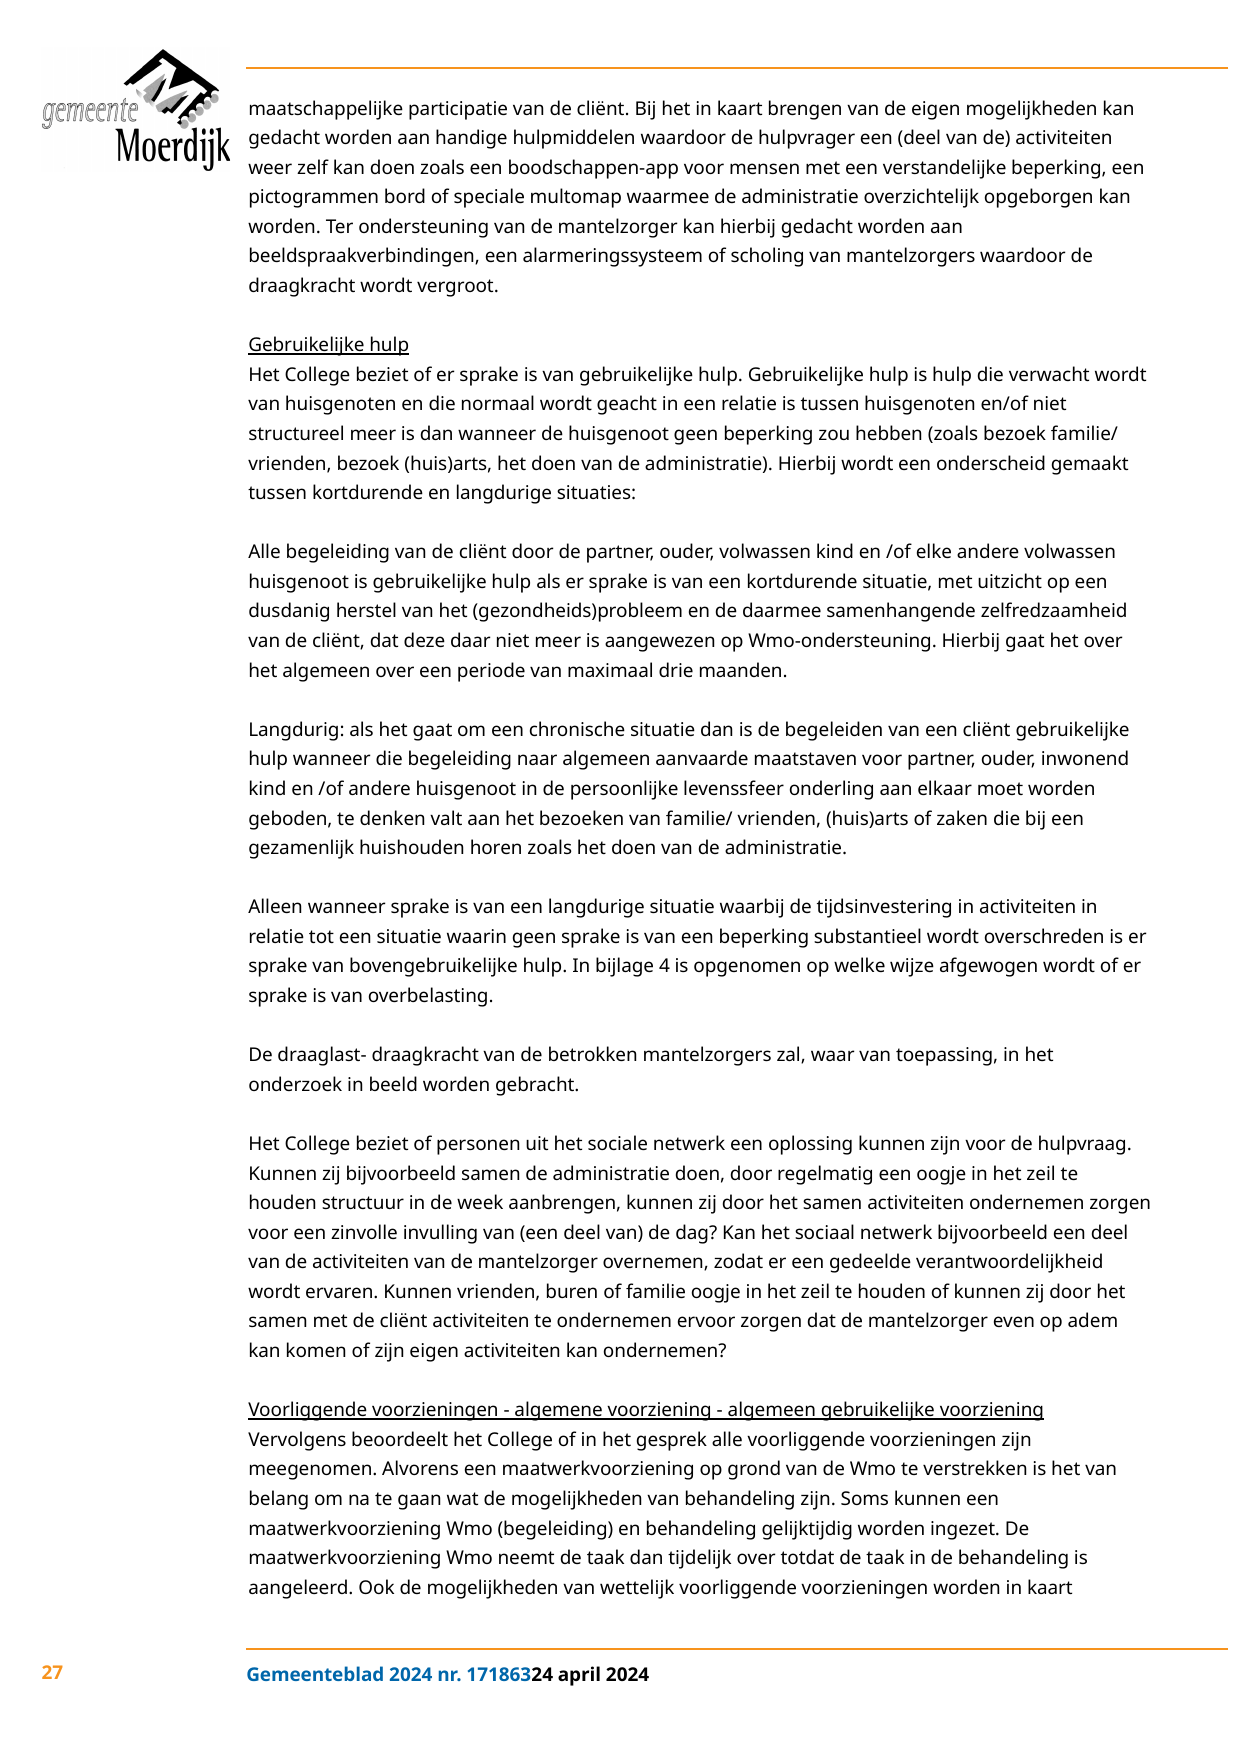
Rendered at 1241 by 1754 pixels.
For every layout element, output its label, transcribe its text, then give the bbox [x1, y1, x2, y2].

text Vervolgens beoordeelt het College of in het gesprek alle voorliggende voorzieningen zijn meegenomen. Alvorens een maatwerkvoorziening op grond van de Wmo te verstrekken is het van belang om na te gaan wat de mogelijkheden van behandeling zijn. Soms kunnen een maatwerkvoorziening Wmo (begeleiding) en behandeling gelijktijdig worden ingezet. De maatwerkvoorziening Wmo neemt de taak dan tijdelijk over totdat de taak in de behandeling is aangeleerd. Ook de mogelijkheden van wettelijk voorliggende voorzieningen worden in kaart [248, 1426, 1152, 1600]
text De draaglast- draagkracht van de betrokken mantelzorgers zal, waar van toepassing, in het onderzoek in beeld worden gebracht. [248, 1041, 1152, 1097]
text Het College beziet of personen uit het sociale netwerk een oplossing kunnen zijn voor de hulpvraag. Kunnen zij bijvoorbeeld samen de administratie doen, door regelmatig een oogje in het zeil te houden structuur in de week aanbrengen, kunnen zij door het samen activiteiten ondernemen zorgen voor een zinvolle invulling van (een deel van) de dag? Kan het sociaal netwerk bijvoorbeeld een deel van de activiteiten van de mantelzorger overnemen, zodat er een gedeelde verantwoordelijkheid wordt ervaren. Kunnen vrienden, buren of familie oogje in het zeil te houden of kunnen zij door het samen met de cliënt activiteiten te ondernemen ervoor zorgen dat de mantelzorger even op adem kan komen of zijn eigen activiteiten kan ondernemen? [248, 1130, 1152, 1363]
text Alle begeleiding van de cliënt door de partner, ouder, volwassen kind en /of elke andere volwassen huisgenoot is gebruikelijke hulp als er sprake is van een kortdurende situatie, met uitzicht op een dusdanig herstel van het (gezondheids)probleem en de daarmee samenhangende zelfredzaamheid van de cliënt, dat deze daar niet meer is aangewezen op Wmo-ondersteuning. Hierbij gaat het over het algemeen over een periode van maximaal drie maanden. [248, 538, 1152, 683]
text maatschappelijke participatie van de cliënt. Bij het in kaart brengen van de eigen mogelijkheden kan gedacht worden aan handige hulpmiddelen waardoor de hulpvrager een (deel van de) activiteiten weer zelf kan doen zoals een boodschappen-app voor mensen met een verstandelijke beperking, een pictogrammen bord of speciale multomap waarmee de administratie overzichtelijk opgeborgen kan worden. Ter ondersteuning van de mantelzorger kan hierbij gedacht worden aan beeldspraakverbindingen, een alarmeringssysteem of scholing van mantelzorgers waardoor de draagkracht wordt vergroot. [248, 95, 1152, 298]
text Alleen wanneer sprake is van een langdurige situatie waarbij de tijdsinvestering in activiteiten in relatie tot een situatie waarin geen sprake is van een beperking substantieel wordt overschreden is er sprake van bovengebruikelijke hulp. In bijlage 4 is opgenomen op welke wijze afgewogen wordt of er sprake is van overbelasting. [248, 893, 1152, 1008]
picture [41, 47, 231, 172]
text Gebruikelijke hulp [248, 331, 1152, 357]
text Het College beziet of er sprake is van gebruikelijke hulp. Gebruikelijke hulp is hulp die verwacht wordt van huisgenoten en die normaal wordt geacht in een relatie is tussen huisgenoten en/of niet structureel meer is dan wanneer de huisgenoot geen beperking zou hebben (zoals bezoek familie/ vrienden, bezoek (huis)arts, het doen van de administratie). Hierbij wordt een onderscheid gemaakt tussen kortdurende en langdurige situaties: [248, 361, 1152, 505]
text Langdurig: als het gaat om een chronische situatie dan is de begeleiden van een cliënt gebruikelijke hulp wanneer die begeleiding naar algemeen aanvaarde maatstaven voor partner, ouder, inwonend kind en /of andere huisgenoot in de persoonlijke levenssfeer onderling aan elkaar moet worden geboden, te denken valt aan het bezoeken van familie/ vrienden, (huis)arts of zaken die bij een gezamenlijk huishouden horen zoals het doen van de administratie. [248, 716, 1152, 860]
text Voorliggende voorzieningen - algemene voorziening - algemeen gebruikelijke voorziening [248, 1396, 1152, 1422]
